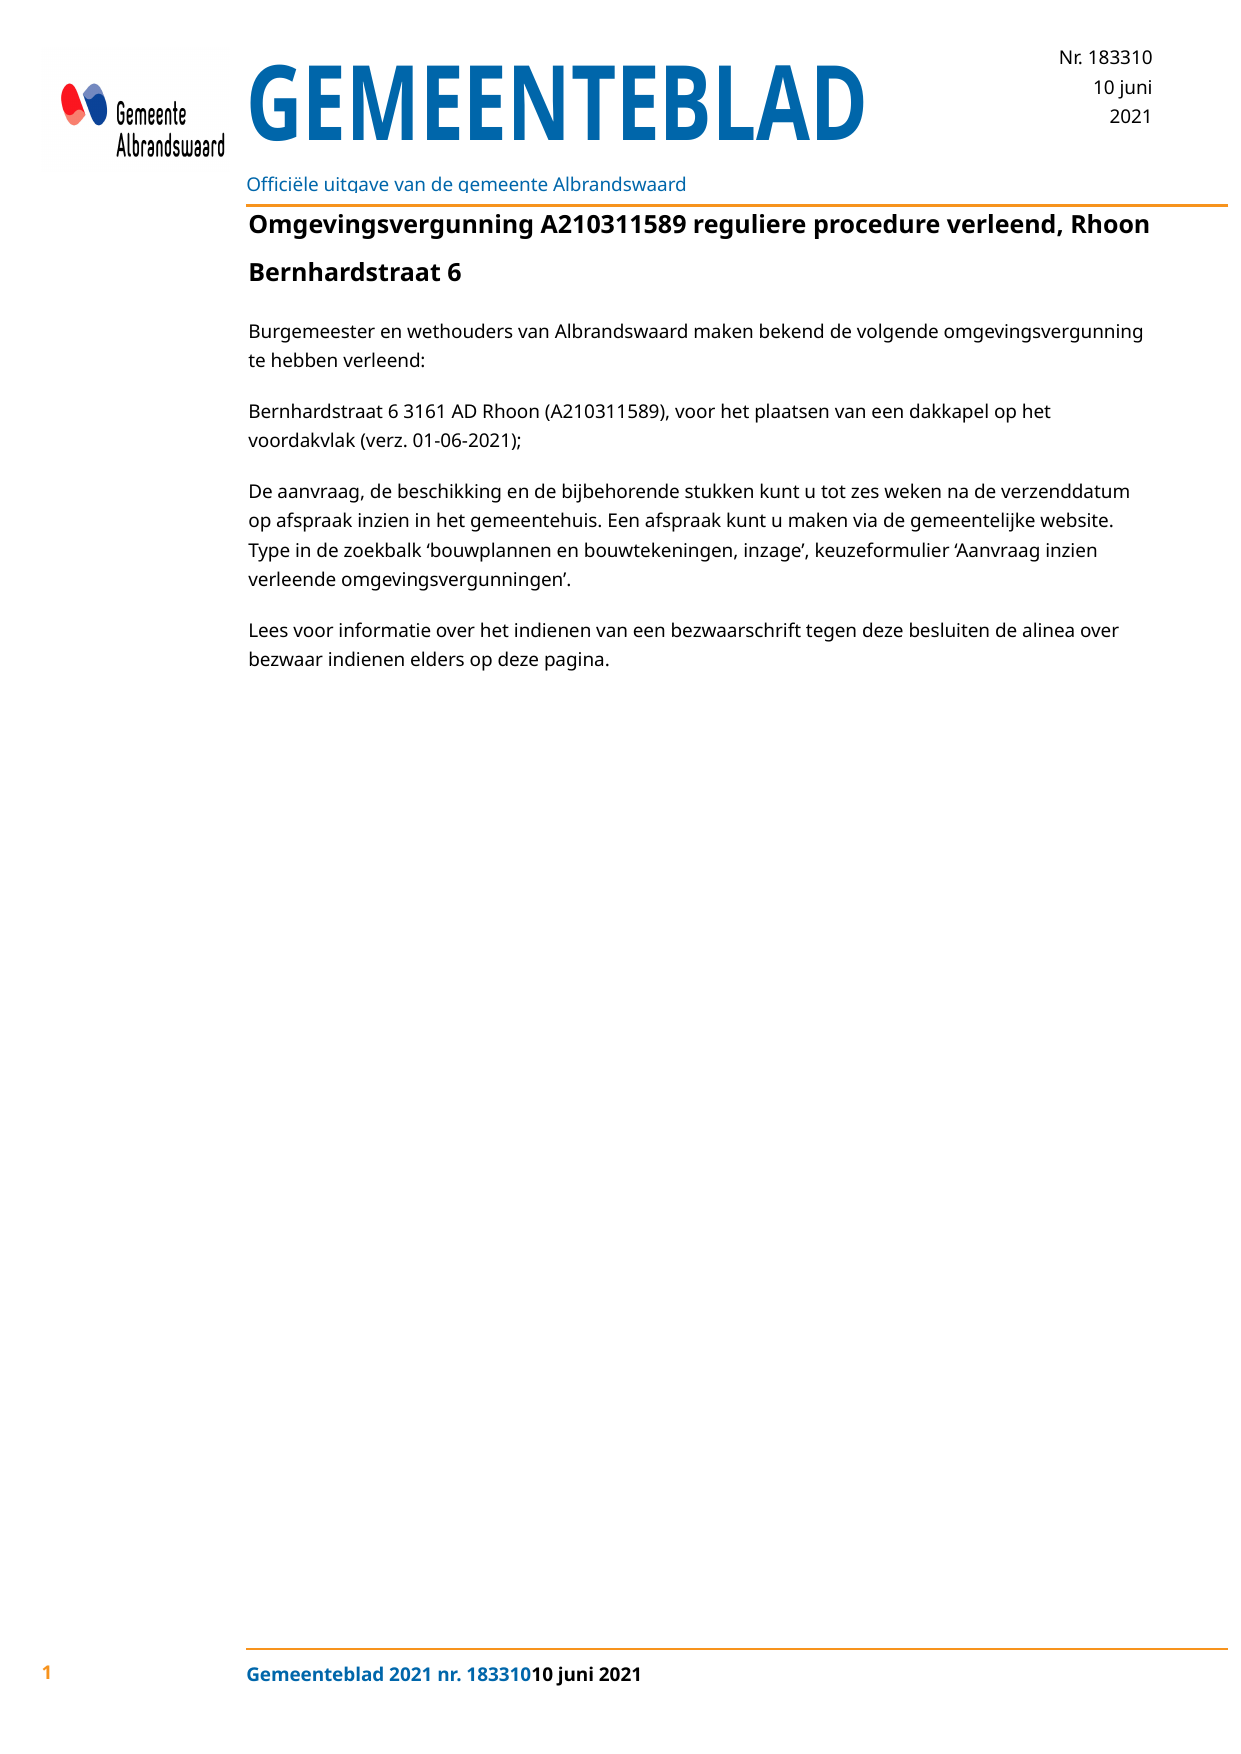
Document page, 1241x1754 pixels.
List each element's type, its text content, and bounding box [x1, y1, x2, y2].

text Lees voor informatie over het indienen van een bezwaarschrift tegen deze besluiten de alinea over bezwaar indienen elders op deze pagina. [248, 617, 1152, 672]
text Bernhardstraat 6 3161 AD Rhoon (A210311589), voor het plaatsen van een dakkapel op het voordakvlak (verz. 01-06-2021); [248, 398, 1152, 453]
text De aanvraag, de beschikking en de bijbehorende stukken kunt u tot zes weken na de verzenddatum op afspraak inzien in het gemeentehuis. Een afspraak kunt u maken via de gemeentelijke website. Type in de zoekbalk ‘bouwplannen en bouwtekeningen, inzage’, keuzeformulier ‘Aanvraag inzien verleende omgevingsvergunningen’. [248, 478, 1152, 592]
picture [41, 47, 231, 172]
text Omgevingsvergunning A210311589 reguliere procedure verleend, Rhoon Bernhardstraat 6 [248, 207, 1152, 288]
text Burgemeester en wethouders van Albrandswaard maken bekend de volgende omgevingsvergunning te hebben verleend: [248, 318, 1152, 373]
